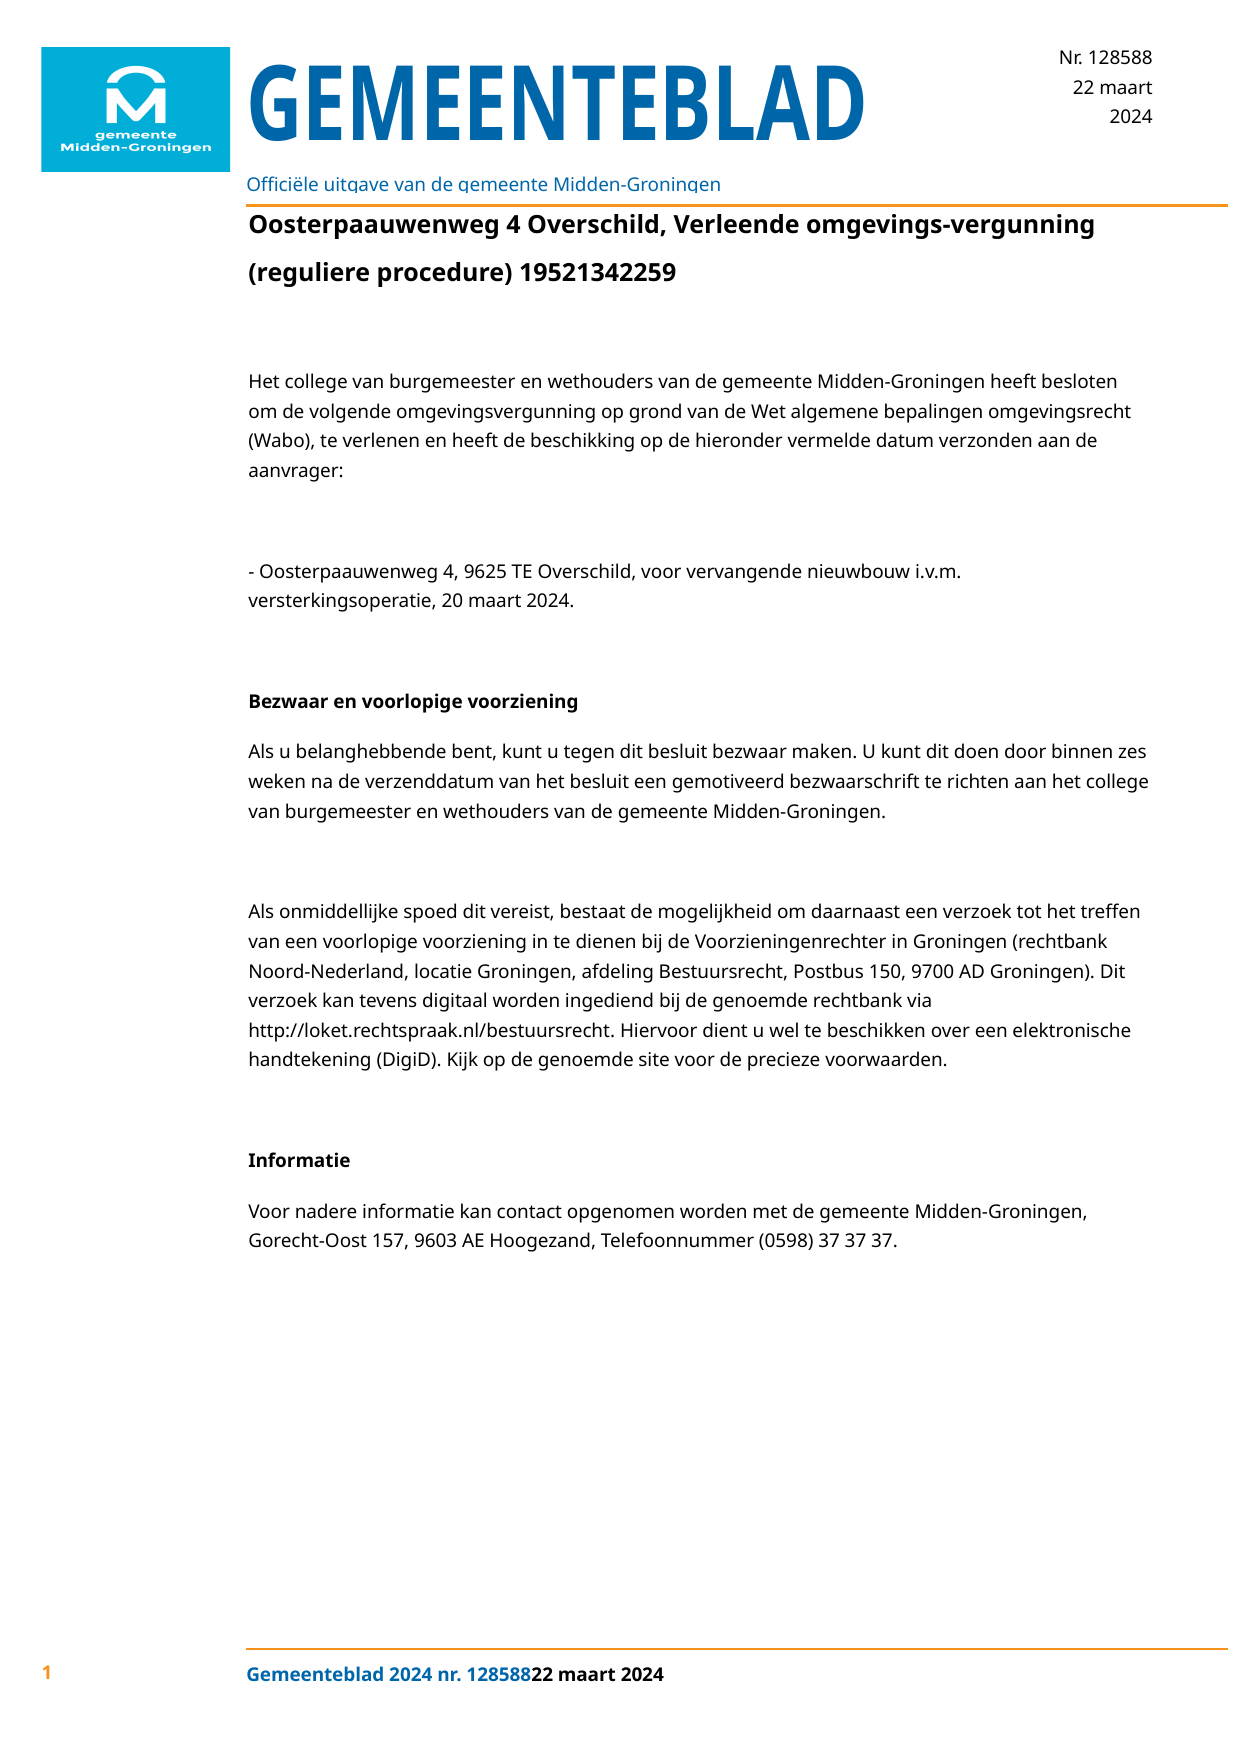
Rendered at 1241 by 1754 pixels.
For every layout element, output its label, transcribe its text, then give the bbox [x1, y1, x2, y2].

picture [107, 89, 165, 122]
picture [184, 146, 190, 153]
text Als onmiddellijke spoed dit vereist, bestaat de mogelijkheid om daarnaast een verzoek tot het treffen van een voorlopige voorziening in te dienen bij de Voorzieningenrechter in Groningen (rechtbank Noord-Nederland, locatie Groningen, afdeling Bestuursrecht, Postbus 150, 9700 AD Groningen). Dit verzoek kan tevens digitaal worden ingediend bij de genoemde rechtbank via http://loket.rechtspraak.nl/bestuursrecht. Hiervoor dient u wel te beschikken over een elektronische handtekening (DigiD). Kijk op de genoemde site voor de precieze voorwaarden. [248, 899, 1152, 1072]
text Bezwaar en voorlopige voorziening [248, 688, 1152, 714]
picture [108, 66, 164, 82]
text Als u belanghebbende bent, kunt u tegen dit besluit bezwaar maken. U kunt dit doen door binnen zes weken na de verzenddatum van het besluit een gemotiveerd bezwaarschrift te richten aan het college van burgemeester en wethouders van de gemeente Midden-Groningen. [248, 739, 1152, 824]
text Het college van burgemeester en wethouders van de gemeente Midden-Groningen heeft besloten om de volgende omgevingsvergunning op grond van de Wet algemene bepalingen omgevingsrecht (Wabo), te verlenen en heeft de beschikking op de hieronder vermelde datum verzonden aan de aanvrager: [248, 368, 1152, 483]
text Voor nadere informatie kan contact opgenomen worden met de gemeente Midden-Groningen, Gorecht-Oost 157, 9603 AE Hoogezand, Telefoonnummer (0598) 37 37 37. [248, 1198, 1152, 1253]
text Informatie [248, 1147, 1152, 1173]
text Oosterpaauwenweg 4 Overschild, Verleende omgevings-vergunning (reguliere procedure) 19521342259 [248, 207, 1152, 288]
text - Oosterpaauwenweg 4, 9625 TE Overschild, voor vervangende nieuwbouw i.v.m. versterkingsoperatie, 20 maart 2024. [248, 558, 1152, 613]
